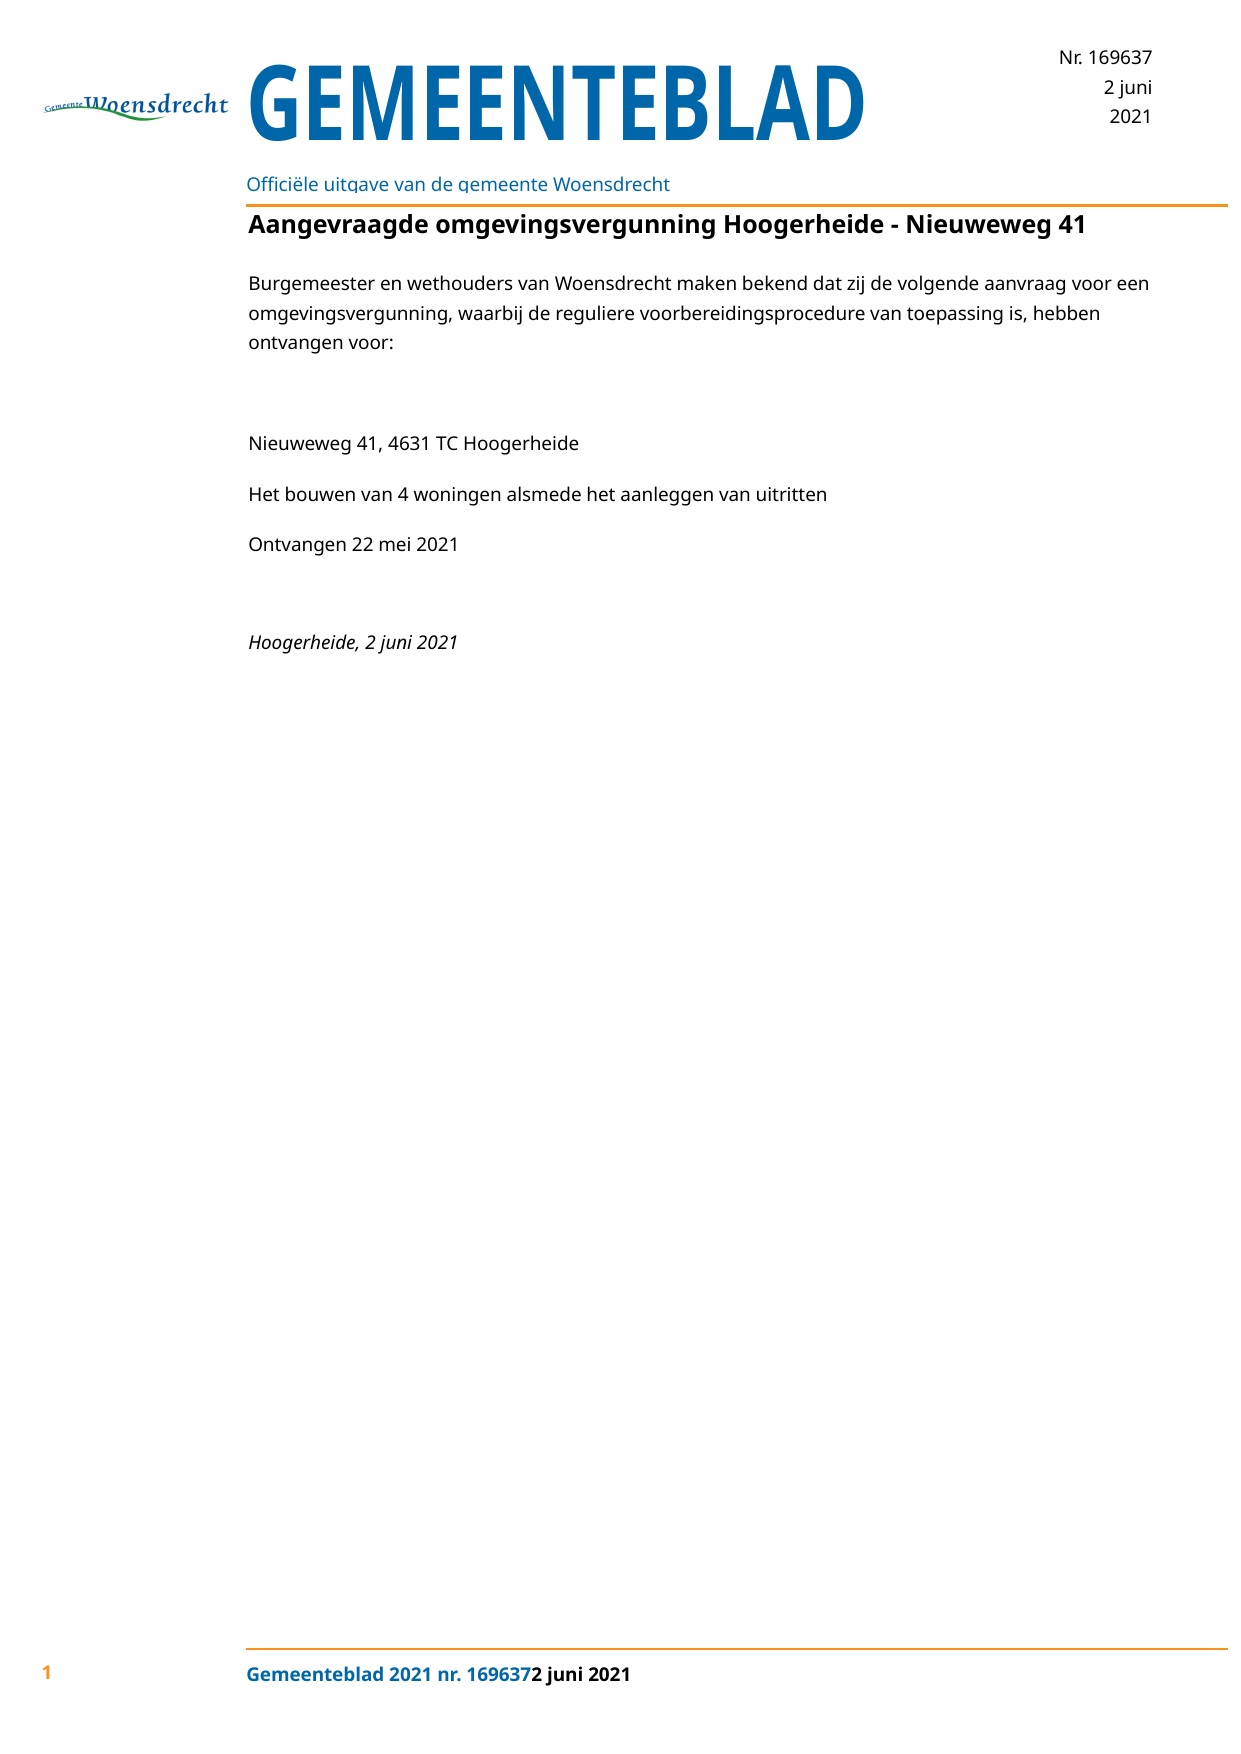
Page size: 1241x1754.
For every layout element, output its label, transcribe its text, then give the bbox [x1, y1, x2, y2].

text Burgemeester en wethouders van Woensdrecht maken bekend dat zij de volgende aanvraag voor een omgevingsvergunning, waarbij de reguliere voorbereidingsprocedure van toepassing is, hebben ontvangen voor: [248, 270, 1152, 355]
text Nieuweweg 41, 4631 TC Hoogerheide [248, 430, 1152, 456]
text Ontvangen 22 mei 2021 [248, 531, 1152, 557]
text Het bouwen van 4 woningen alsmede het aanleggen van uitritten [248, 481, 1152, 506]
picture [41, 47, 231, 172]
text Hoogerheide, 2 juni 2021 [248, 629, 1152, 655]
text Aangevraagde omgevingsvergunning Hoogerheide - Nieuweweg 41 [248, 207, 1152, 241]
